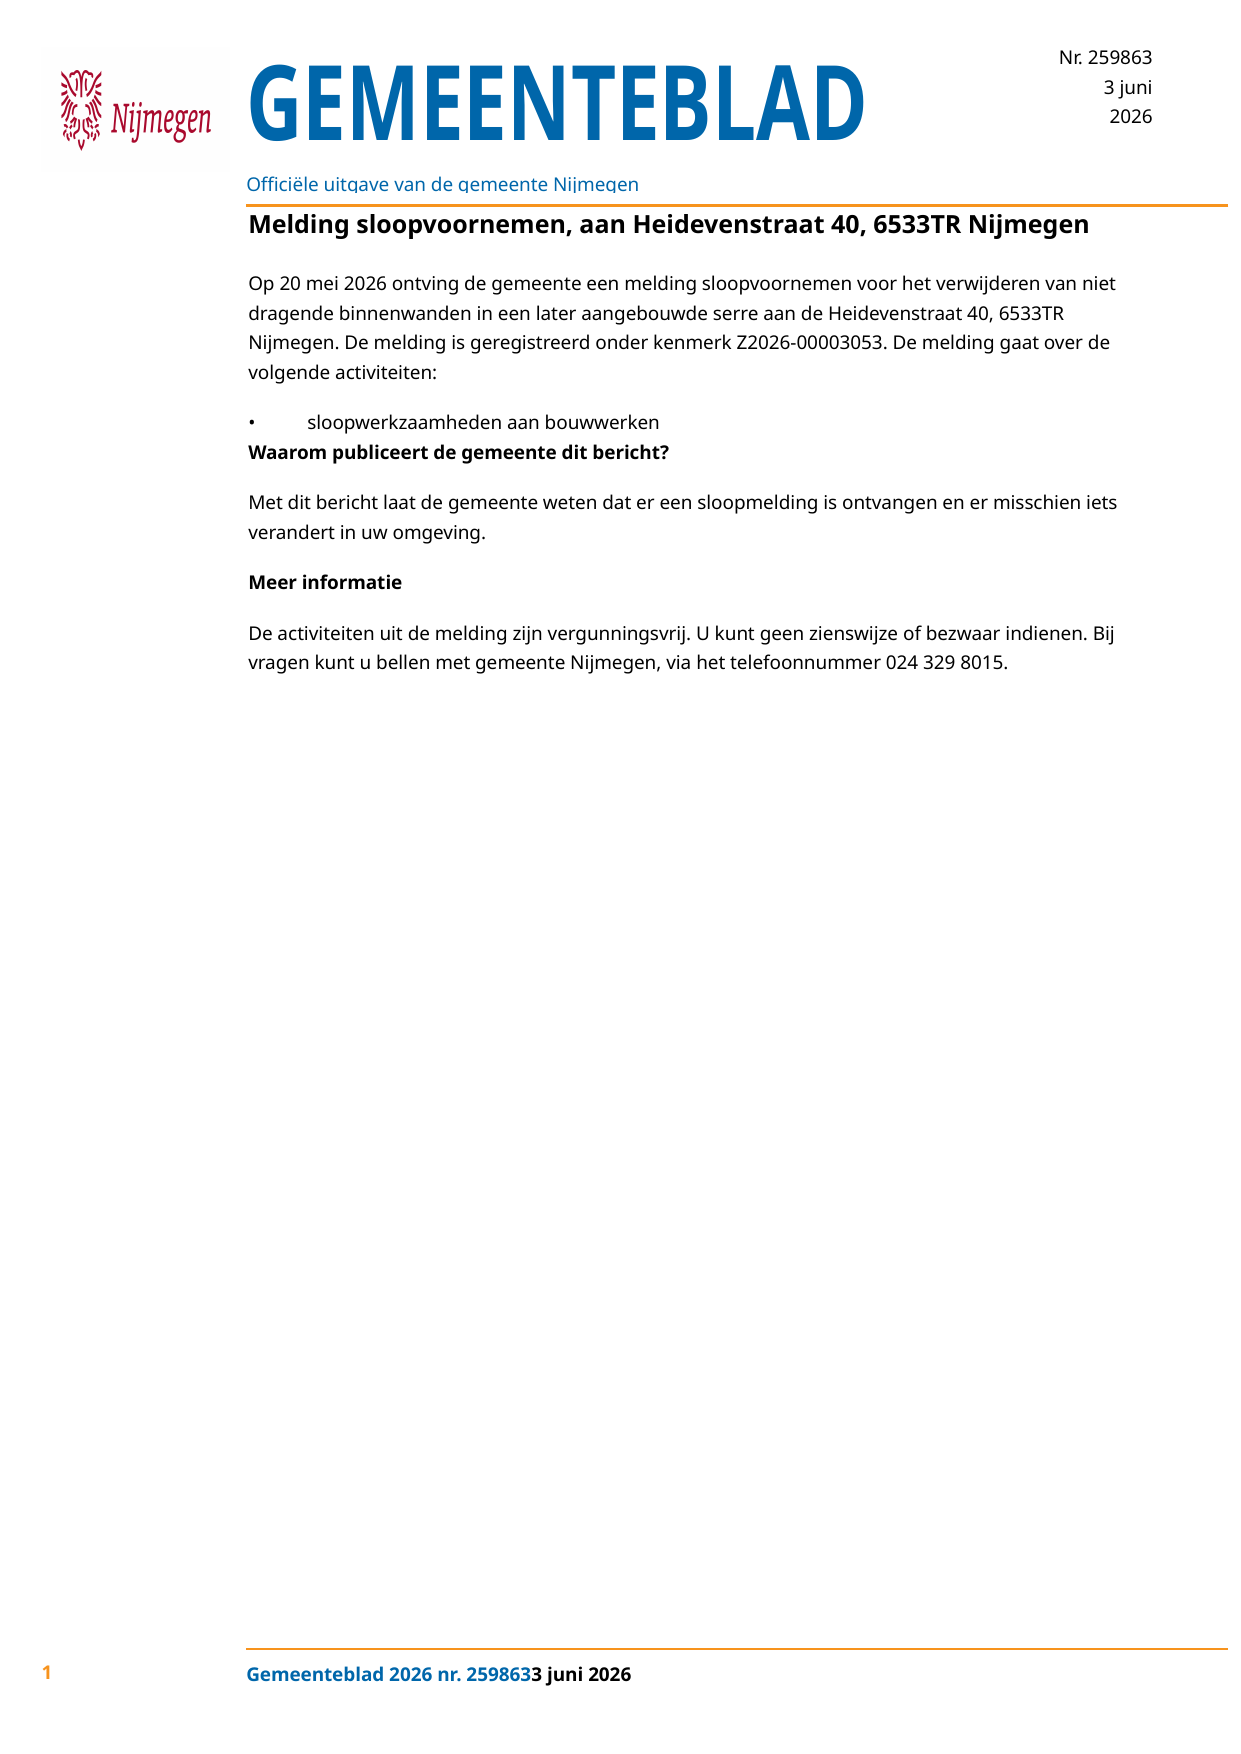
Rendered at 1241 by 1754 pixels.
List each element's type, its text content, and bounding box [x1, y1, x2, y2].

text Melding sloopvoornemen, aan Heidevenstraat 40, 6533TR Nijmegen [248, 207, 1152, 241]
picture [41, 47, 231, 172]
text Op 20 mei 2026 ontving de gemeente een melding sloopvoornemen voor het verwijderen van niet dragende binnenwanden in een later aangebouwde serre aan de Heidevenstraat 40, 6533TR Nijmegen. De melding is geregistreerd onder kenmerk Z2026-00003053. De melding gaat over de volgende activiteiten: [248, 270, 1152, 385]
text Meer informatie [248, 569, 1152, 595]
text Met dit bericht laat de gemeente weten dat er een sloopmelding is ontvangen en er misschien iets verandert in uw omgeving. [248, 489, 1152, 545]
list sloopwerkzaamheden aan bouwwerken [248, 409, 1152, 435]
text De activiteiten uit de melding zijn vergunningsvrij. U kunt geen zienswijze of bezwaar indienen. Bij vragen kunt u bellen met gemeente Nijmegen, via het telefoonnummer 024 329 8015. [248, 620, 1152, 675]
text Waarom publiceert de gemeente dit bericht? [248, 439, 1152, 465]
